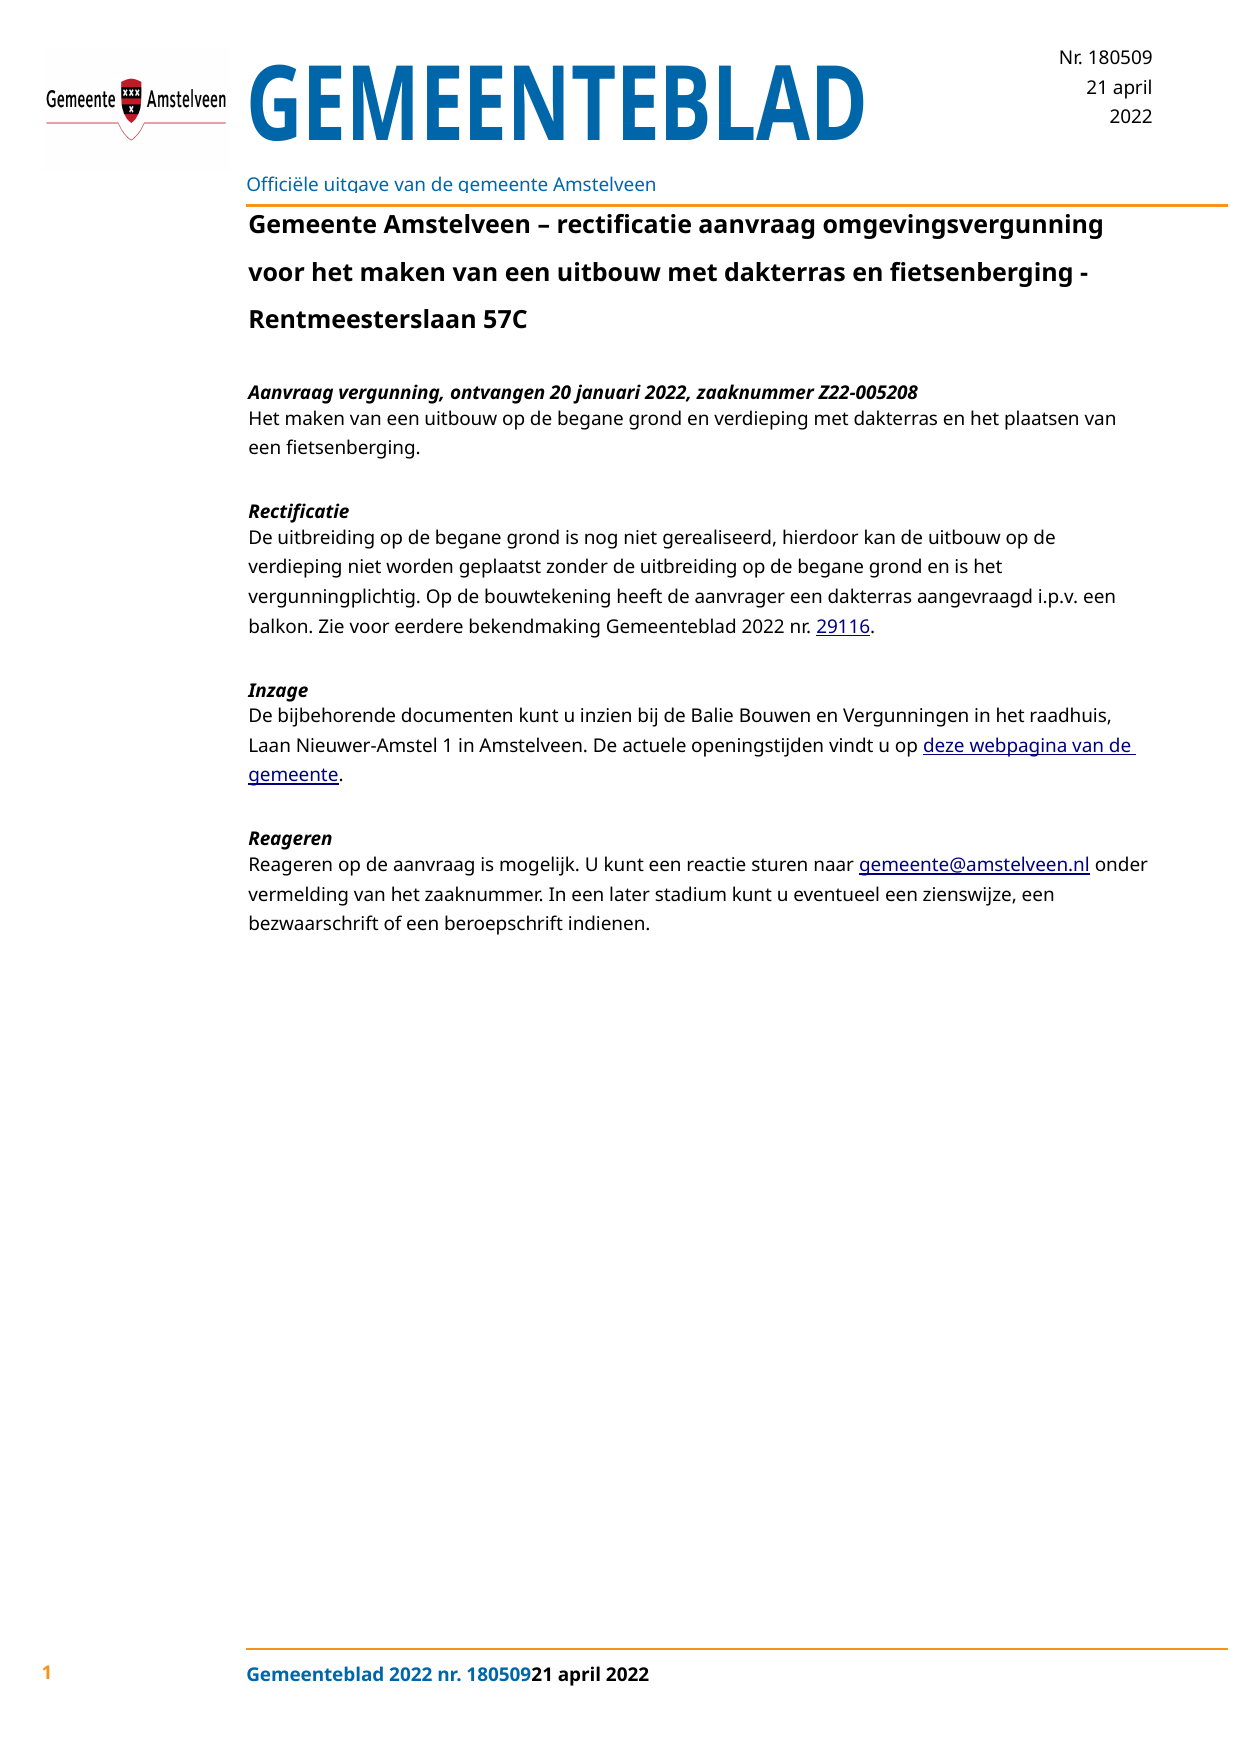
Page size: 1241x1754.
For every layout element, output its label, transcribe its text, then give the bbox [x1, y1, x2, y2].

text Het maken van een uitbouw op de begane grond en verdieping met dakterras en het plaatsen van een fietsenberging. [248, 405, 1152, 460]
text De uitbreiding op de begane grond is nog niet gerealiseerd, hierdoor kan de uitbouw op de verdieping niet worden geplaatst zonder de uitbreiding op de begane grond en is het vergunningplichtig. Op de bouwtekening heeft de aanvrager een dakterras aangevraagd i.p.v. een balkon. Zie voor eerdere bekendmaking Gemeenteblad 2022 nr. 29116. [248, 524, 1152, 638]
text De bijbehorende documenten kunt u inzien bij de Balie Bouwen en Vergunningen in het raadhuis, Laan Nieuwer-Amstel 1 in Amstelveen. De actuele openingstijden vindt u op deze webpagina van de gemeente. [248, 702, 1152, 787]
text Reageren op de aanvraag is mogelijk. U kunt een reactie sturen naar gemeente@amstelveen.nl onder vermelding van het zaaknummer. In een later stadium kunt u eventueel een zienswijze, een bezwaarschrift of een beroepschrift indienen. [248, 851, 1152, 936]
text Inzage [248, 677, 1152, 702]
text Rectificatie [248, 498, 1152, 524]
picture [41, 47, 231, 172]
text Gemeente Amstelveen – rectificatie aanvraag omgevingsvergunning voor het maken van een uitbouw met dakterras en fietsenberging - Rentmeesterslaan 57C [248, 207, 1152, 336]
text Reageren [248, 826, 1152, 851]
text Aanvraag vergunning, ontvangen 20 januari 2022, zaaknummer Z22-005208 [248, 379, 1152, 405]
